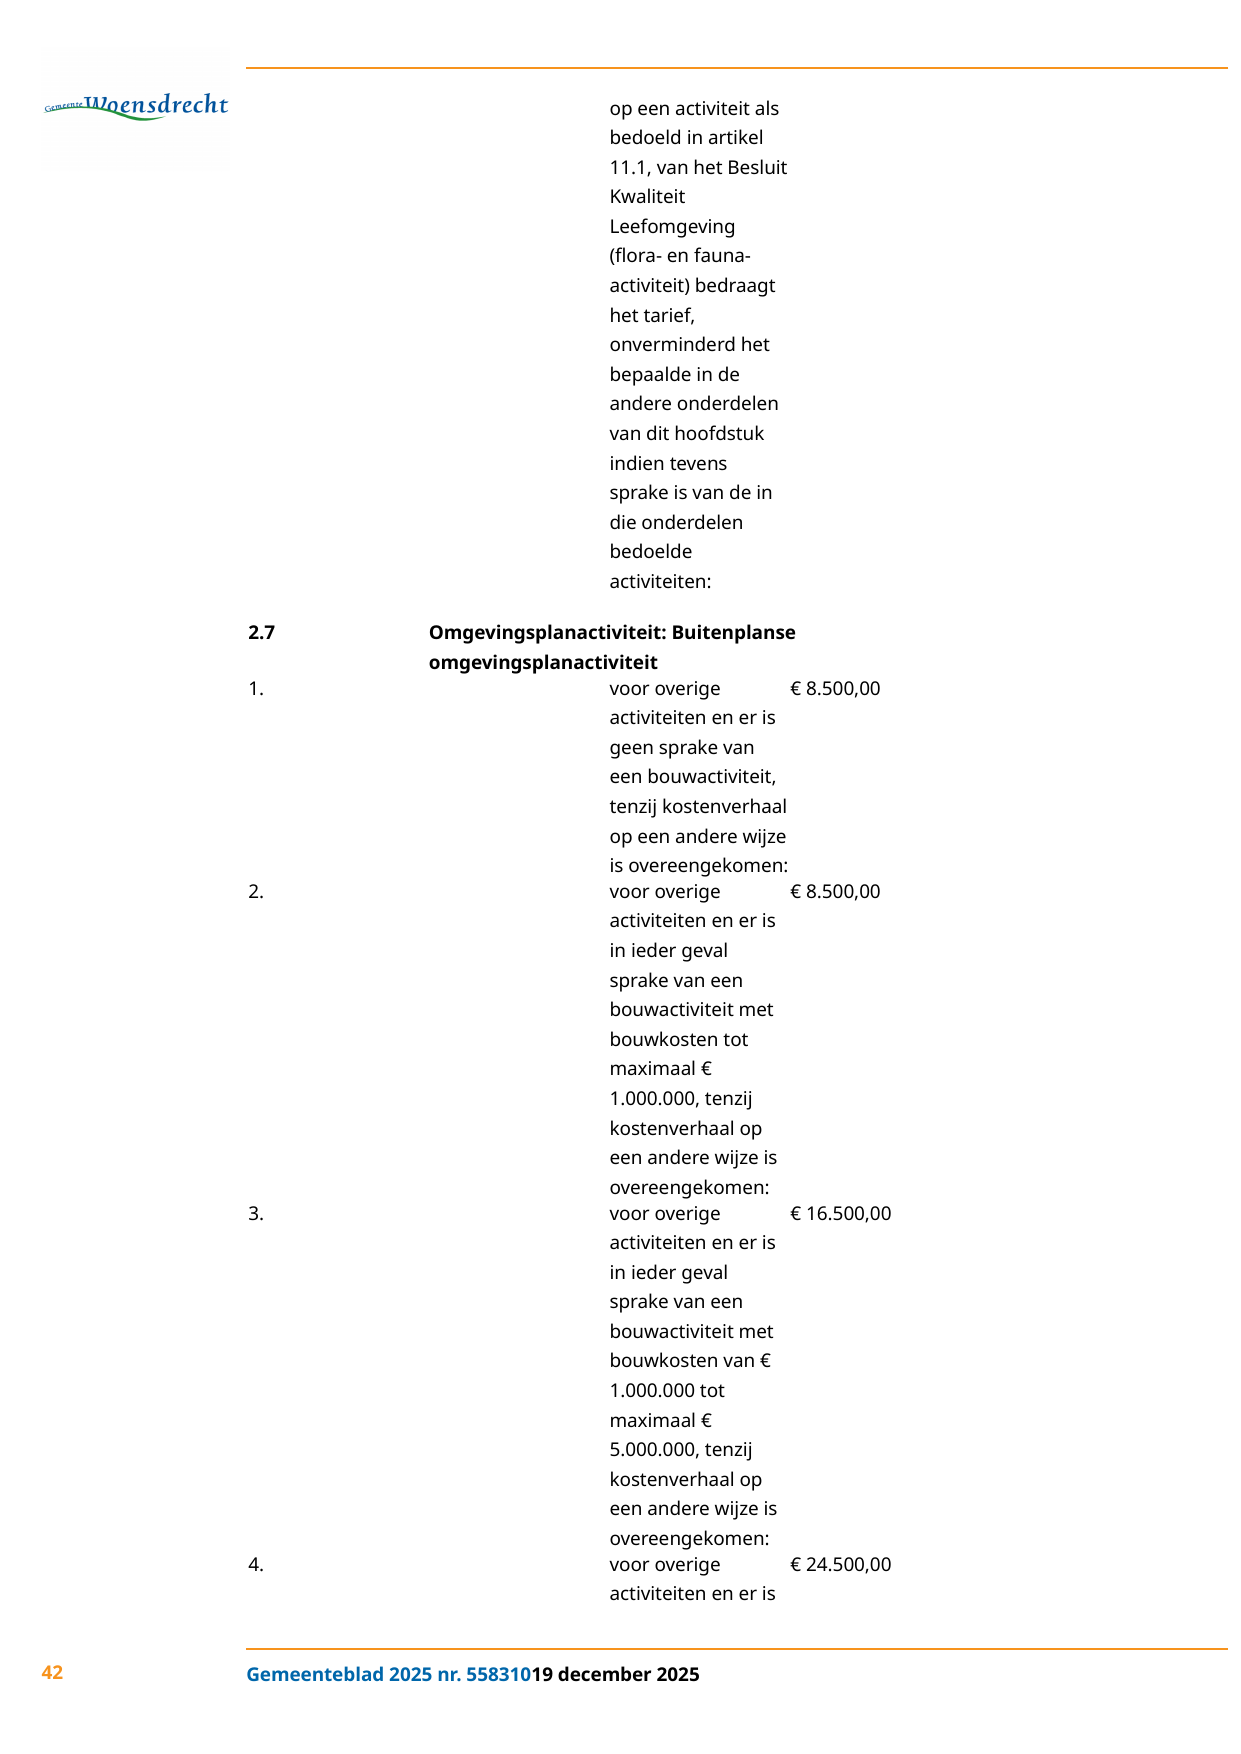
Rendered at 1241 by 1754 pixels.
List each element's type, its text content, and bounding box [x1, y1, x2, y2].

table_cell [429, 1200, 609, 1551]
table_cell Omgevingsplanactiviteit: Buitenplanse omgevingsplanactiviteit [429, 620, 971, 675]
table_cell [248, 95, 429, 594]
table_cell [971, 594, 1152, 619]
table_cell [971, 95, 1152, 594]
table_cell € 8.500,00 [790, 878, 971, 1200]
table_cell 2.7 [248, 620, 429, 675]
table_cell € 8.500,00 [790, 675, 971, 878]
table_cell op een activiteit als bedoeld in artikel 11.1, van het Besluit Kwaliteit Leefomgeving (flora- en fauna-activiteit) bedraagt het tarief, onverminderd het bepaalde in de andere onderdelen van dit hoofdstuk indien tevens sprake is van de in die onderdelen bedoelde activiteiten: [609, 95, 790, 594]
table_cell 1. [248, 675, 429, 878]
table_cell voor overige activiteiten en er is in ieder geval sprake van een bouwactiviteit met bouwkosten tot maximaal € 1.000.000, tenzij kostenverhaal op een andere wijze is overeengekomen: [609, 878, 790, 1200]
table_cell [429, 95, 609, 594]
table_cell [248, 594, 429, 619]
table_cell [790, 594, 971, 619]
table_cell [609, 594, 790, 619]
table_cell 3. [248, 1200, 429, 1551]
table_cell [790, 95, 971, 594]
table_cell [971, 878, 1152, 1200]
table_cell [971, 1200, 1152, 1551]
table_cell [971, 675, 1152, 878]
table_cell € 24.500,00 [790, 1551, 971, 1606]
table_cell [971, 620, 1152, 675]
table_cell [971, 1551, 1152, 1606]
table_cell [429, 1551, 609, 1606]
table_cell voor overige activiteiten en er is in ieder geval sprake van een bouwactiviteit met bouwkosten van € 1.000.000 tot maximaal € 5.000.000, tenzij kostenverhaal op een andere wijze is overeengekomen: [609, 1200, 790, 1551]
table_cell € 16.500,00 [790, 1200, 971, 1551]
picture [41, 47, 231, 172]
table_cell 2. [248, 878, 429, 1200]
table_cell [429, 878, 609, 1200]
table_cell voor overige activiteiten en er is geen sprake van een bouwactiviteit, tenzij kostenverhaal op een andere wijze is overeengekomen: [609, 675, 790, 878]
table_cell [429, 675, 609, 878]
table_cell 4. [248, 1551, 429, 1606]
table_cell [429, 594, 609, 619]
table_cell voor overige activiteiten en er is [609, 1551, 790, 1606]
